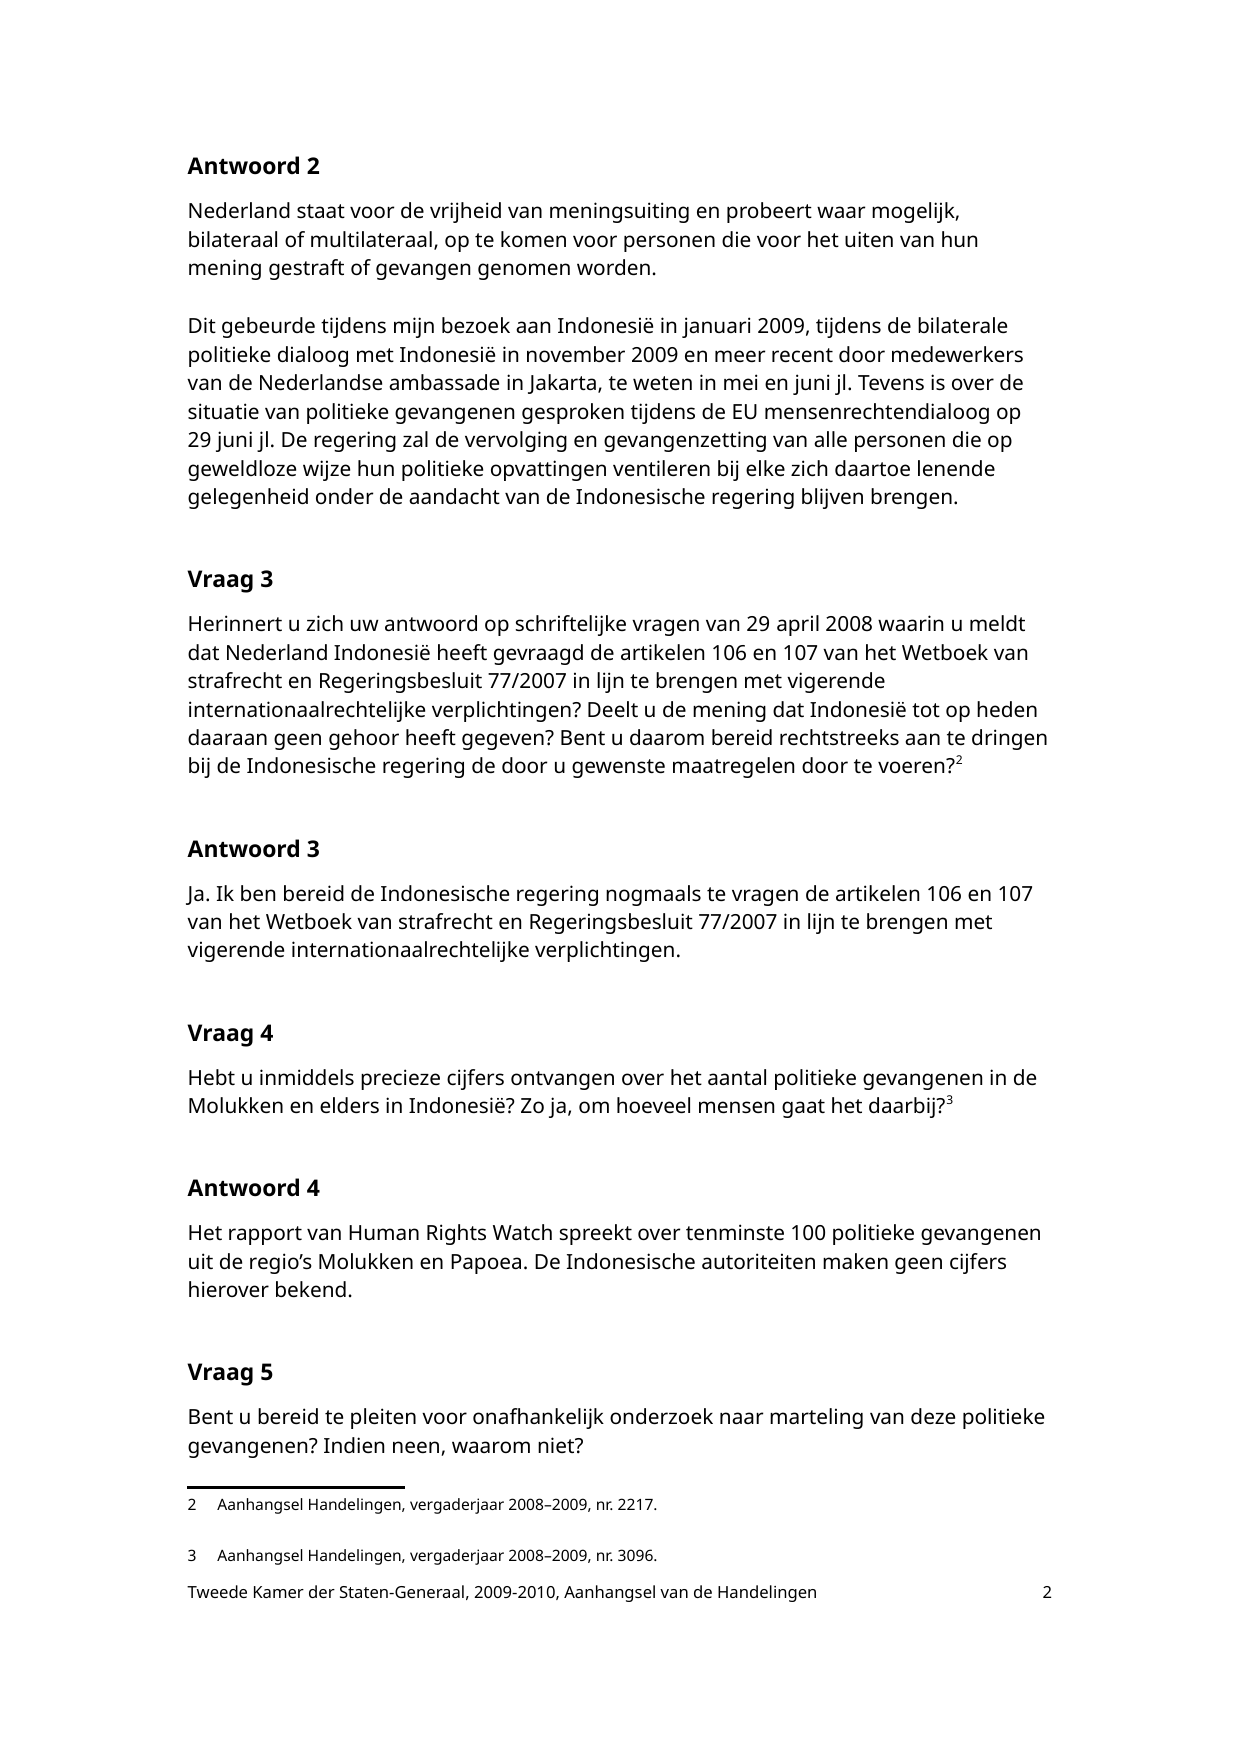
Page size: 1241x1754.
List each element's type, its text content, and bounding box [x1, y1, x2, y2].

subtitle Vraag 3 [187, 563, 1053, 594]
subtitle Antwoord 3 [187, 832, 1053, 864]
text Nederland staat voor de vrijheid van meningsuiting en probeert waar mogelijk, bilateraal of multilateraal, op te komen voor personen die voor het uiten van hun mening gestraft of gevangen genomen worden. [187, 196, 1053, 282]
text Hebt u inmiddels precieze cijfers ontvangen over het aantal politieke gevangenen in de Molukken en elders in Indonesië? Zo ja, om hoeveel mensen gaat het daarbij? [187, 1063, 1053, 1120]
text Bent u bereid te pleiten voor onafhankelijk onderzoek naar marteling van deze politieke gevangenen? Indien neen, waarom niet? [187, 1402, 1053, 1459]
text Dit gebeurde tijdens mijn bezoek aan Indonesië in januari 2009, tijdens de bilaterale politieke dialoog met Indonesië in november 2009 en meer recent door medewerkers van de Nederlandse ambassade in Jakarta, te weten in mei en juni jl. Tevens is over de situatie van politieke gevangenen gesproken tijdens de EU mensenrechtendialoog op 29 juni jl. De regering zal de vervolging en gevangenzetting van alle personen die op geweldloze wijze hun politieke opvattingen ventileren bij elke zich daartoe lenende gelegenheid onder de aandacht van de Indonesische regering blijven brengen. [187, 312, 1053, 511]
text Herinnert u zich uw antwoord op schriftelijke vragen van 29 april 2008 waarin u meldt dat Nederland Indonesië heeft gevraagd de artikelen 106 en 107 van het Wetboek van strafrecht en Regeringsbesluit 77/2007 in lijn te brengen met vigerende internationaalrechtelijke verplichtingen? Deelt u de mening dat Indonesië tot op heden daaraan geen gehoor heeft gegeven? Bent u daarom bereid rechtstreeks aan te dringen bij de Indonesische regering de door u gewenste maatregelen door te voeren? [187, 609, 1053, 780]
text Aanhangsel Handelingen, vergaderjaar 2008–2009, nr. 2217. [187, 1479, 1053, 1508]
subtitle Vraag 4 [187, 1017, 1053, 1048]
text Aanhangsel Handelingen, vergaderjaar 2008–2009, nr. 3096. [187, 1538, 1053, 1566]
text Het rapport van Human Rights Watch spreekt over tenminste 100 politieke gevangenen uit de regio’s Molukken en Papoea. De Indonesische autoriteiten maken geen cijfers hierover bekend. [187, 1218, 1053, 1304]
subtitle Vraag 5 [187, 1356, 1053, 1387]
subtitle Antwoord 2 [187, 150, 1053, 181]
subtitle Antwoord 4 [187, 1172, 1053, 1203]
text Ja. Ik ben bereid de Indonesische regering nogmaals te vragen de artikelen 106 en 107 van het Wetboek van strafrecht en Regeringsbesluit 77/2007 in lijn te brengen met vigerende internationaalrechtelijke verplichtingen. [187, 879, 1053, 964]
